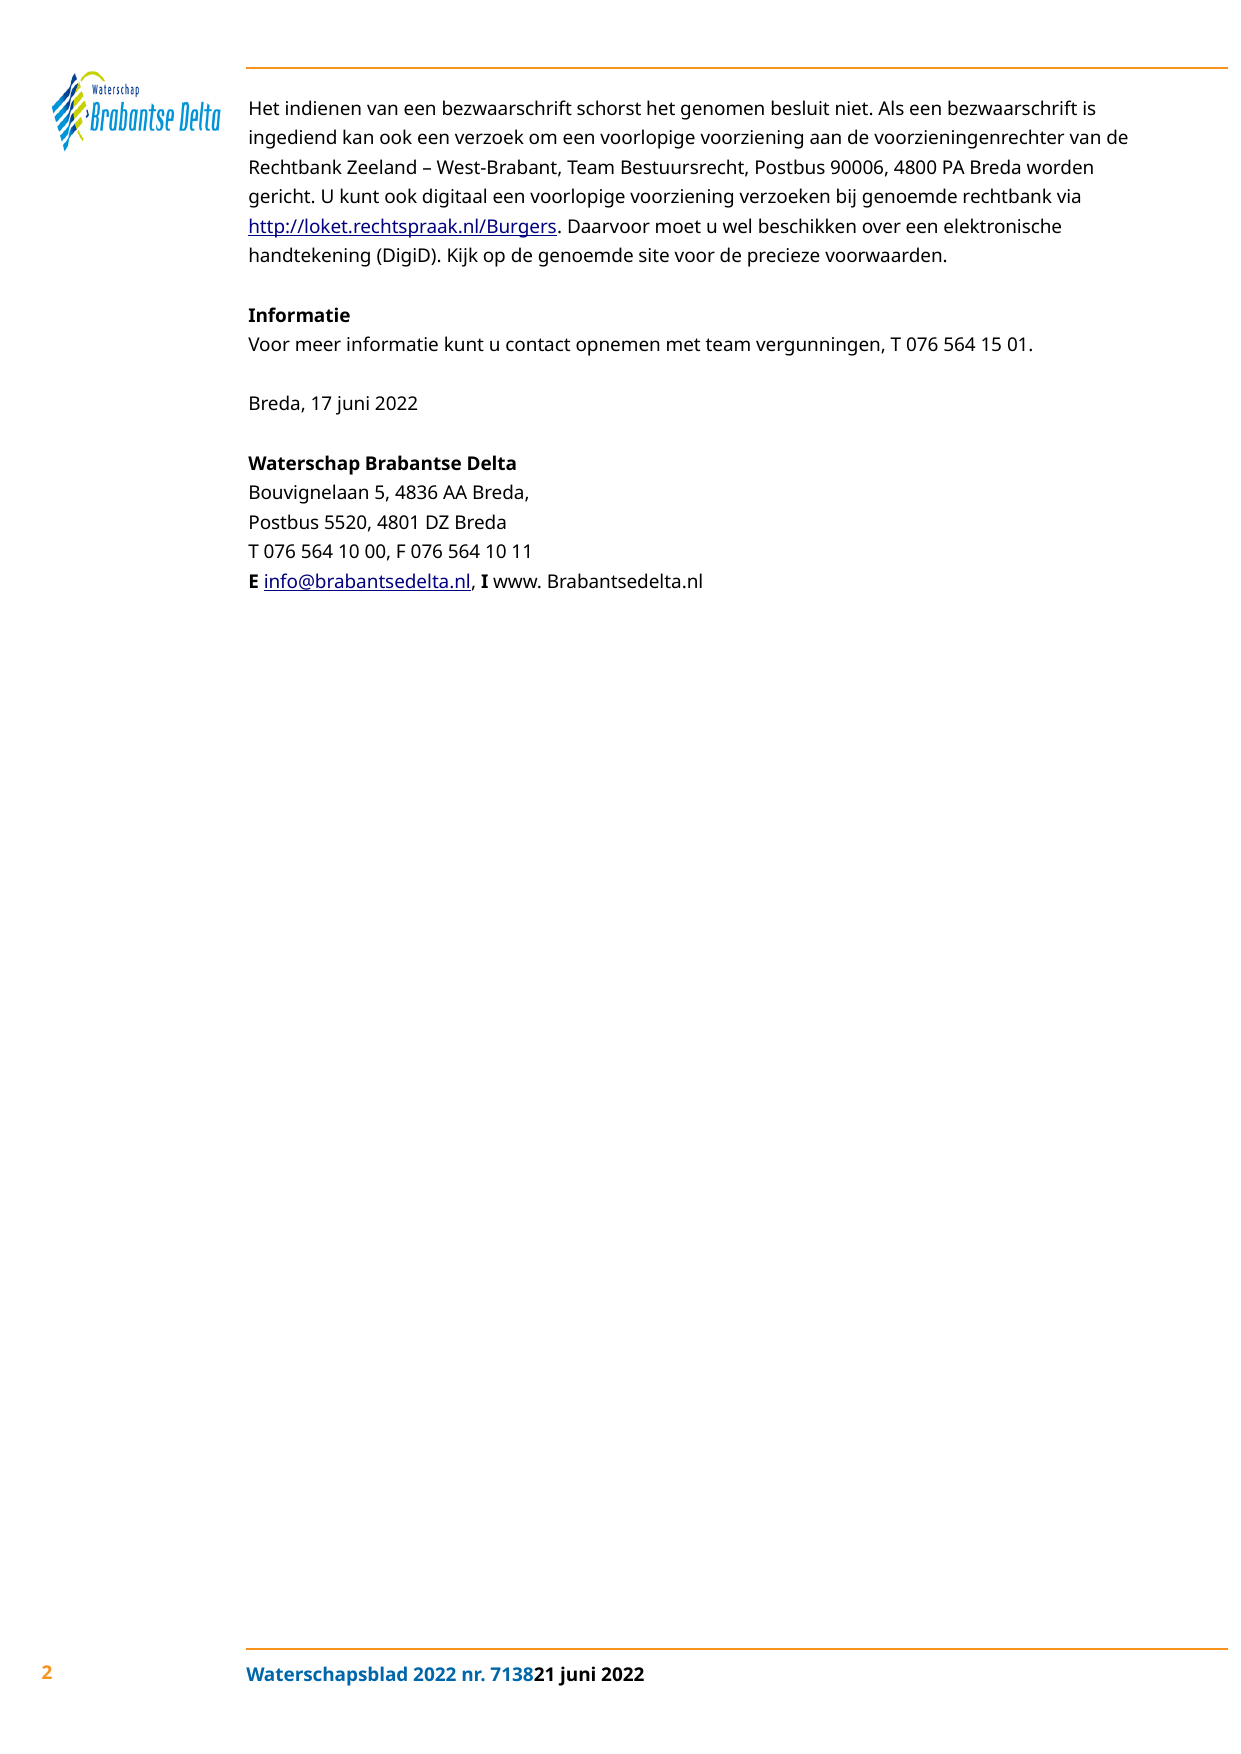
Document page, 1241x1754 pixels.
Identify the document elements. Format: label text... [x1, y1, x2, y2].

text Het indienen van een bezwaarschrift schorst het genomen besluit niet. Als een bezwaarschrift is ingediend kan ook een verzoek om een voorlopige voorziening aan de voorzieningenrechter van de Rechtbank Zeeland – West-Brabant, Team Bestuursrecht, Postbus 90006, 4800 PA Breda worden gericht. U kunt ook digitaal een voorlopige voorziening verzoeken bij genoemde rechtbank via http://loket.rechtspraak.nl/Burgers. Daarvoor moet u wel beschikken over een elektronische handtekening (DigiD). Kijk op de genoemde site voor de precieze voorwaarden. [248, 95, 1152, 268]
text T 076 564 10 00, F 076 564 10 11 [248, 538, 1152, 564]
picture [41, 47, 231, 172]
text Breda, 17 juni 2022 [248, 391, 1152, 416]
text Postbus 5520, 4801 DZ Breda [248, 509, 1152, 535]
text E info@brabantsedelta.nl, I www. Brabantsedelta.nl [248, 568, 1152, 594]
text Bouvignelaan 5, 4836 AA Breda, [248, 479, 1152, 505]
text Voor meer informatie kunt u contact opnemen met team vergunningen, T 076 564 15 01. [248, 331, 1152, 357]
text Waterschap Brabantse Delta [248, 450, 1152, 476]
text Informatie [248, 302, 1152, 328]
